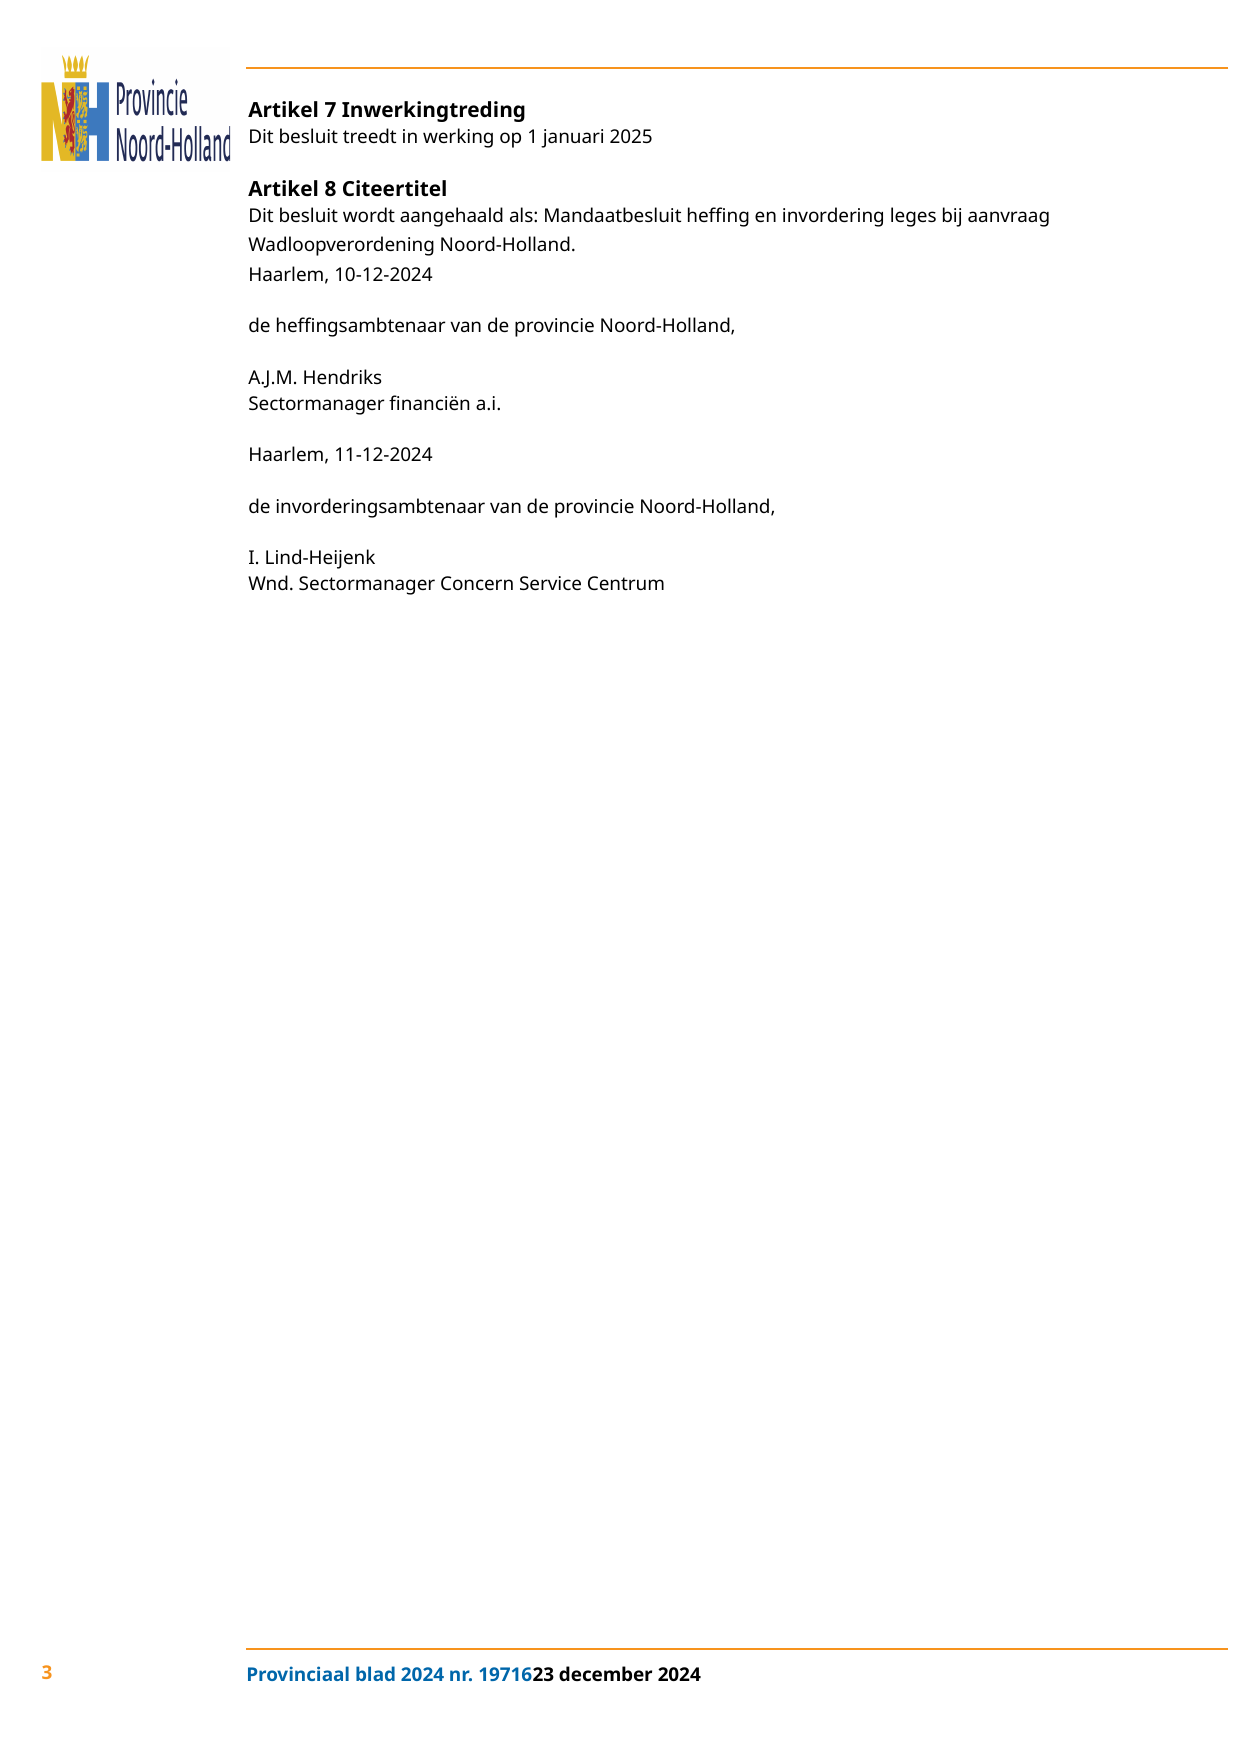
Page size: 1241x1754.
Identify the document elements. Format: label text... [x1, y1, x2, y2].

text Wnd. Sectormanager Concern Service Centrum [248, 570, 1152, 596]
text Artikel 7 Inwerkingtreding [248, 95, 1152, 123]
text I. Lind-Heijenk [248, 544, 1152, 570]
text Dit besluit treedt in werking op 1 januari 2025 [248, 123, 1152, 149]
text Dit besluit wordt aangehaald als: Mandaatbesluit heffing en invordering leges bij aanvraag Wadloopverordening Noord-Holland. [248, 202, 1152, 257]
text Haarlem, 11-12-2024 [248, 441, 1152, 467]
text Sectormanager financiën a.i. [248, 390, 1152, 416]
text A.J.M. Hendriks [248, 364, 1152, 390]
picture [41, 47, 231, 172]
text de heffingsambtenaar van de provincie Noord-Holland, [248, 313, 1152, 338]
text Haarlem, 10-12-2024 [248, 261, 1152, 287]
text Artikel 8 Citeertitel [248, 174, 1152, 202]
text de invorderingsambtenaar van de provincie Noord-Holland, [248, 493, 1152, 518]
